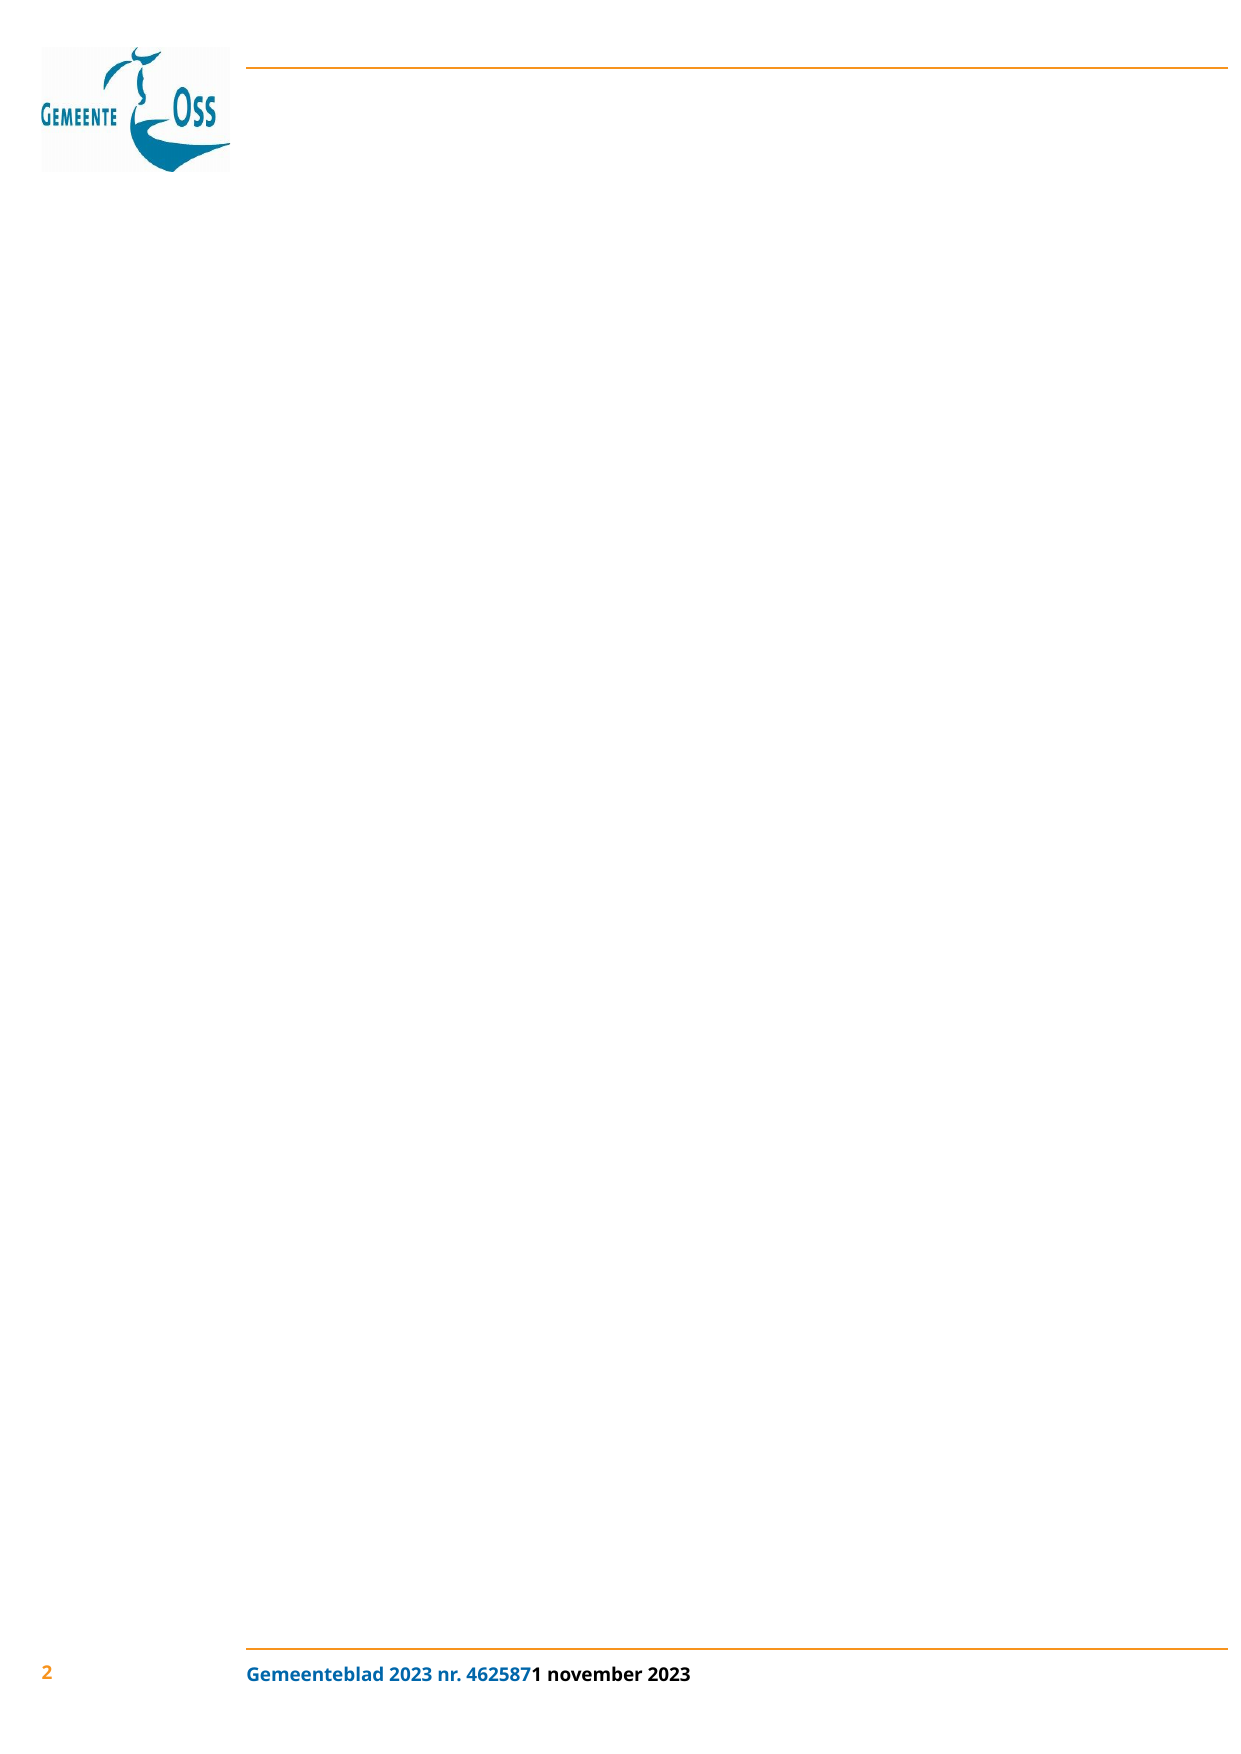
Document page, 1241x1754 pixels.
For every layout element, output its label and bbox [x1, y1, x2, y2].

picture [41, 47, 231, 172]
